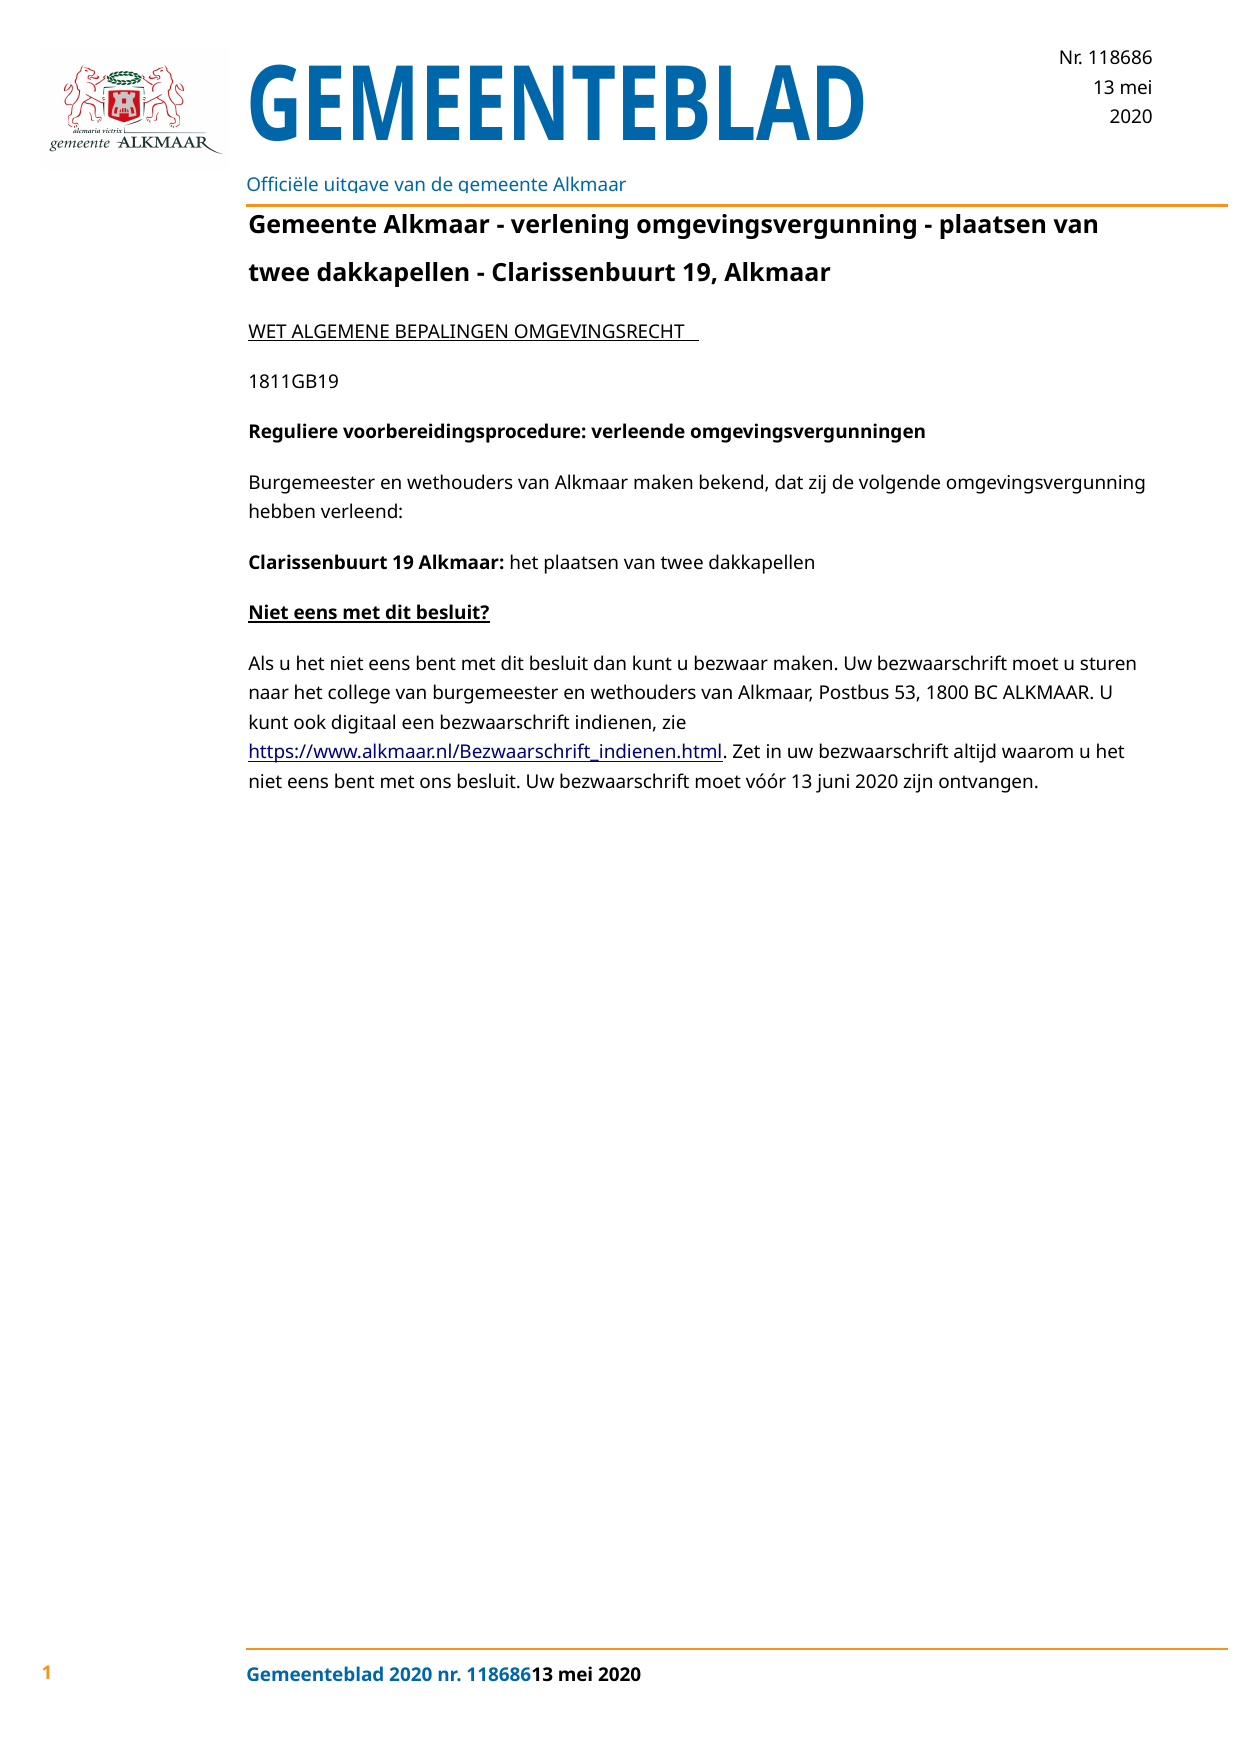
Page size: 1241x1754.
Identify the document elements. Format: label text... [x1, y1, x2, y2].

text WET ALGEMENE BEPALINGEN OMGEVINGSRECHT [248, 318, 1152, 344]
text Reguliere voorbereidingsprocedure: verleende omgevingsvergunningen [248, 419, 1152, 444]
text Burgemeester en wethouders van Alkmaar maken bekend, dat zij de volgende omgevingsvergunning hebben verleend: [248, 469, 1152, 524]
text Niet eens met dit besluit? [248, 599, 1152, 625]
text Clarissenbuurt 19 Alkmaar: het plaatsen van twee dakkapellen [248, 549, 1152, 575]
picture [41, 47, 231, 172]
text Als u het niet eens bent met dit besluit dan kunt u bezwaar maken. Uw bezwaarschrift moet u sturen naar het college van burgemeester en wethouders van Alkmaar, Postbus 53, 1800 BC ALKMAAR. U kunt ook digitaal een bezwaarschrift indienen, zie https://www.alkmaar.nl/Bezwaarschrift_indienen.html. Zet in uw bezwaarschrift altijd waarom u het niet eens bent met ons besluit. Uw bezwaarschrift moet vóór 13 juni 2020 zijn ontvangen. [248, 650, 1152, 794]
text 1811GB19 [248, 368, 1152, 394]
text Gemeente Alkmaar - verlening omgevingsvergunning - plaatsen van twee dakkapellen - Clarissenbuurt 19, Alkmaar [248, 207, 1152, 288]
